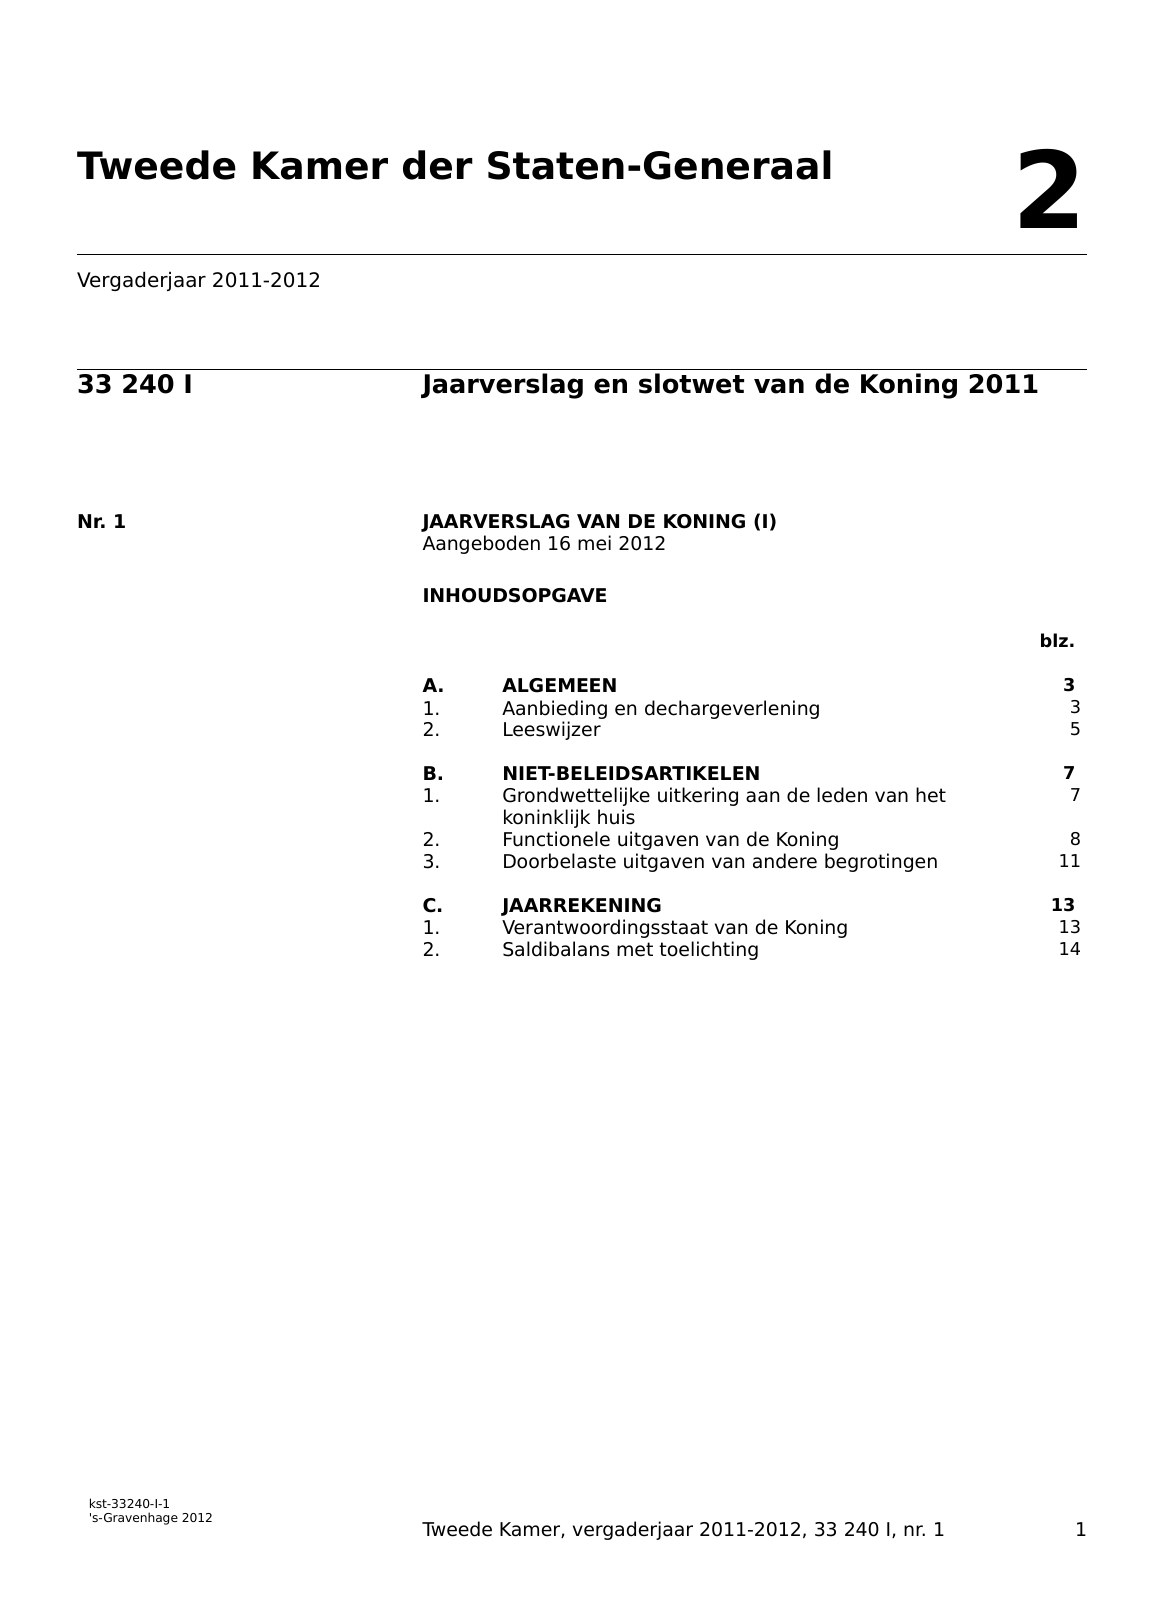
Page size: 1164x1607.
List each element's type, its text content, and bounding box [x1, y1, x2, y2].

table_cell 5 [1028, 719, 1087, 741]
table_cell Leeswijzer [496, 719, 1028, 741]
table_cell Grondwettelijke uitkering aan de leden van het koninklijk huis [496, 785, 1028, 829]
table_cell 2. [422, 829, 496, 851]
table_cell Vergaderjaar 2011-2012 [77, 255, 1087, 369]
table_cell 14 [1028, 939, 1087, 961]
table_cell 3. [422, 851, 496, 873]
table_cell B. [422, 763, 496, 785]
table_cell Verantwoordingsstaat van de Koning [496, 917, 1028, 939]
table_cell A. [422, 675, 496, 697]
table_cell 13 [1028, 895, 1087, 917]
table_cell ALGEMEEN [496, 675, 1028, 697]
table_cell [496, 873, 1028, 895]
table_header [496, 631, 1028, 653]
table_cell 7 [1028, 785, 1087, 829]
table_cell [496, 741, 1028, 763]
table_cell Saldibalans met toelichting [496, 939, 1028, 961]
text Aangeboden 16 mei 2012 [422, 532, 1087, 554]
table_cell C. [422, 895, 496, 917]
table_cell 3 [1028, 675, 1087, 697]
table_cell 1. [422, 785, 496, 829]
table_cell [496, 654, 1028, 675]
table_cell 13 [1028, 917, 1087, 939]
table_cell 1. [422, 698, 496, 719]
table_header Tweede Kamer der Staten-Generaal [77, 130, 886, 254]
table_cell [422, 873, 496, 895]
subtitle 33 240 I Jaarverslag en slotwet van de Koning 2011 [77, 370, 1087, 399]
text 's-Gravenhage 2012 [88, 1511, 323, 1525]
table_cell 2. [422, 719, 496, 741]
table_header 2 [886, 130, 1087, 254]
subtitle Nr. 1 JAARVERSLAG VAN DE KONING (I) [77, 511, 1087, 532]
table_cell [1028, 873, 1087, 895]
subtitle INHOUDSOPGAVE [422, 584, 1087, 606]
table_cell 8 [1028, 829, 1087, 851]
table_cell 2. [422, 939, 496, 961]
table_cell JAARREKENING [496, 895, 1028, 917]
table_header blz. [1028, 631, 1087, 653]
table_cell 7 [1028, 763, 1087, 785]
table_cell 3 [1028, 698, 1087, 719]
table_cell 11 [1028, 851, 1087, 873]
table_header [422, 631, 496, 653]
table_cell [1028, 741, 1087, 763]
table_cell Functionele uitgaven van de Koning [496, 829, 1028, 851]
table_cell Doorbelaste uitgaven van andere begrotingen [496, 851, 1028, 873]
table_cell [422, 741, 496, 763]
table_cell [422, 654, 496, 675]
table_cell Aanbieding en dechargeverlening [496, 698, 1028, 719]
table_cell NIET-BELEIDSARTIKELEN [496, 763, 1028, 785]
table_cell 1. [422, 917, 496, 939]
text kst-33240-I-1 [88, 1497, 323, 1511]
table_cell [1028, 654, 1087, 675]
